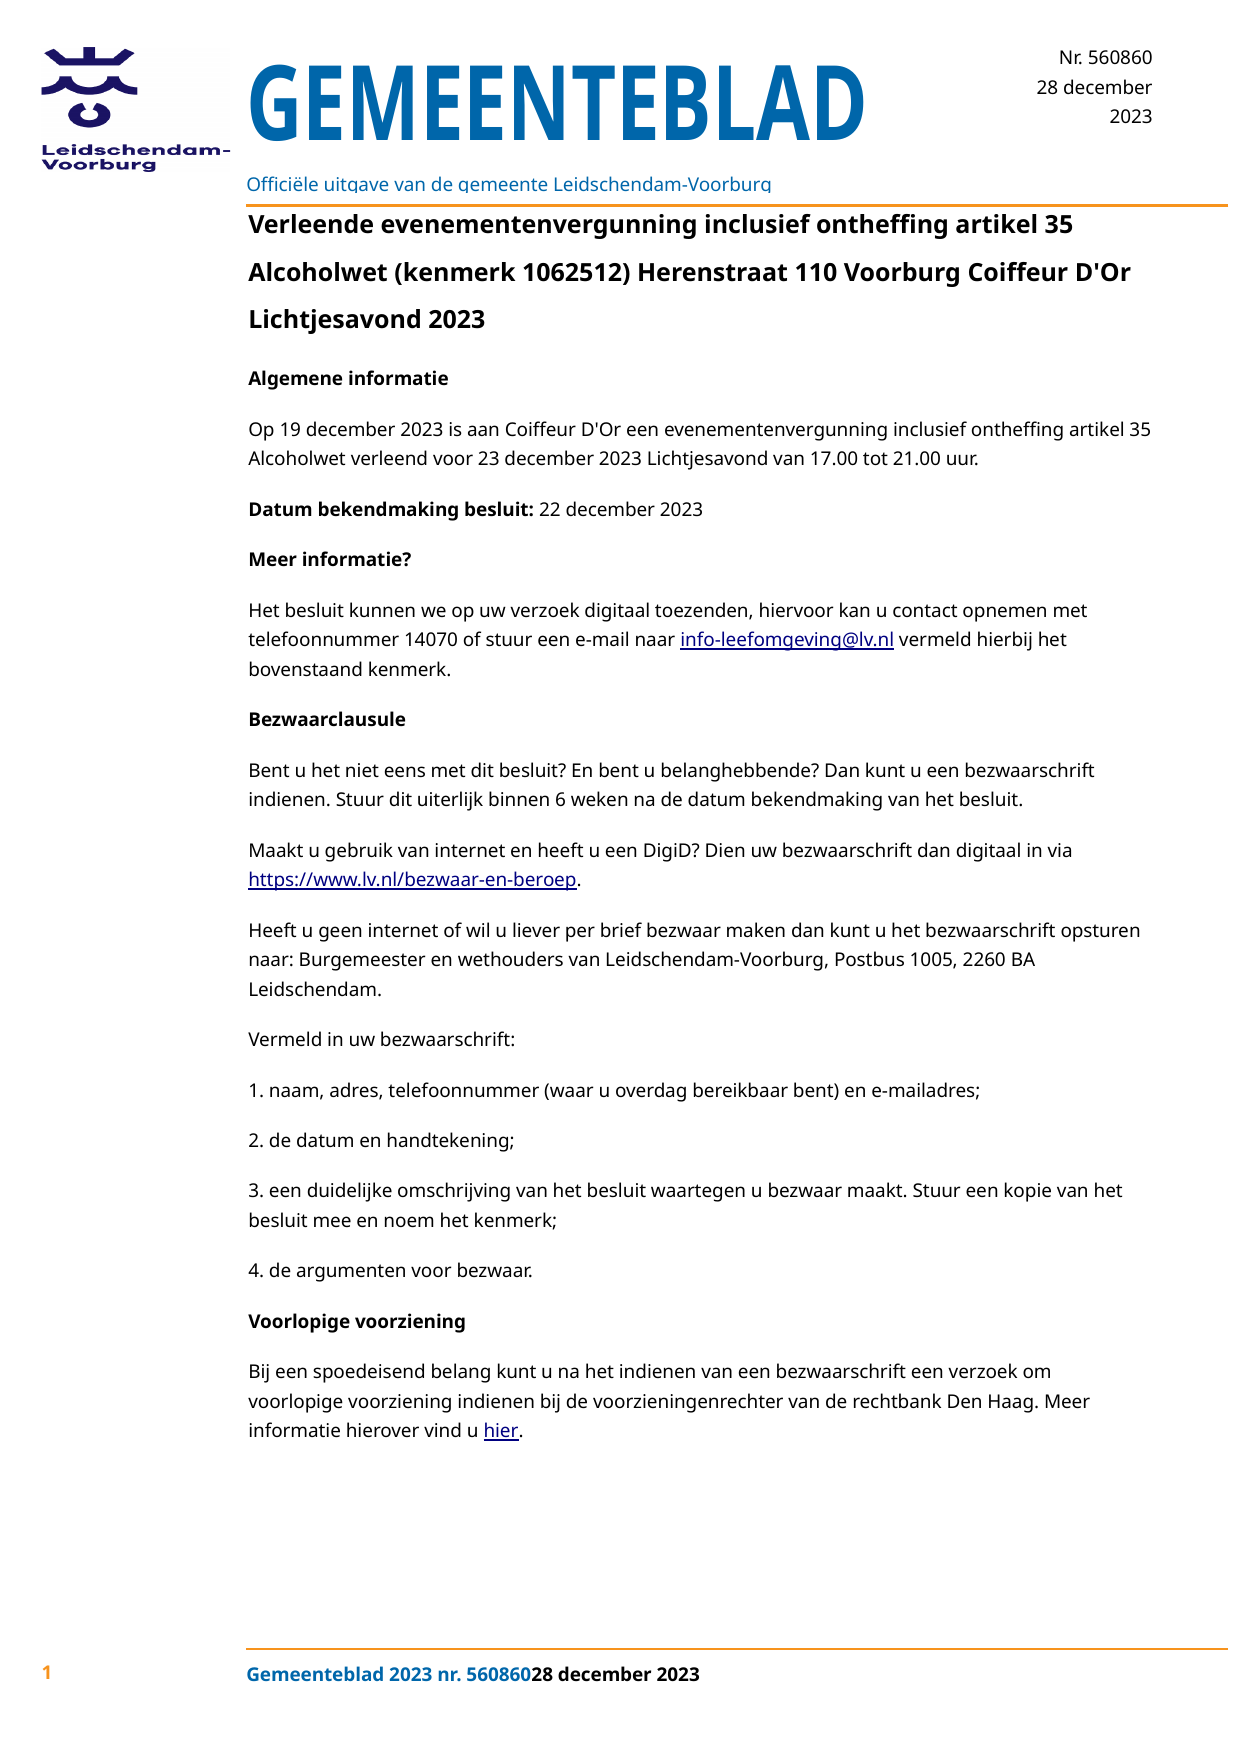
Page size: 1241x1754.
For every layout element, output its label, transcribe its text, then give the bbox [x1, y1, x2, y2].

text Datum bekendmaking besluit: 22 december 2023 [248, 496, 1152, 522]
text Bent u het niet eens met dit besluit? En bent u belanghebbende? Dan kunt u een bezwaarschrift indienen. Stuur dit uiterlijk binnen 6 weken na de datum bekendmaking van het besluit. [248, 757, 1152, 812]
text Bij een spoedeisend belang kunt u na het indienen van een bezwaarschrift een verzoek om voorlopige voorziening indienen bij de voorzieningenrechter van de rechtbank Den Haag. Meer informatie hierover vind u hier. [248, 1358, 1152, 1443]
text Algemene informatie [248, 366, 1152, 391]
text Voorlopige voorziening [248, 1308, 1152, 1334]
text 1. naam, adres, telefoonnummer (waar u overdag bereikbaar bent) en e-mailadres; [248, 1077, 1152, 1102]
text Heeft u geen internet of wil u liever per brief bezwaar maken dan kunt u het bezwaarschrift opsturen naar: Burgemeester en wethouders van Leidschendam-Voorburg, Postbus 1005, 2260 BA Leidschendam. [248, 917, 1152, 1002]
text Bezwaarclausule [248, 706, 1152, 732]
text 3. een duidelijke omschrijving van het besluit waartegen u bezwaar maakt. Stuur een kopie van het besluit mee en noem het kenmerk; [248, 1178, 1152, 1233]
text Meer informatie? [248, 546, 1152, 572]
picture [41, 47, 231, 172]
text 4. de argumenten voor bezwaar. [248, 1258, 1152, 1283]
text Verleende evenementenvergunning inclusief ontheffing artikel 35 Alcoholwet (kenmerk 1062512) Herenstraat 110 Voorburg Coiffeur D'Or Lichtjesavond 2023 [248, 207, 1152, 336]
text 2. de datum en handtekening; [248, 1127, 1152, 1153]
text Vermeld in uw bezwaarschrift: [248, 1026, 1152, 1052]
text Het besluit kunnen we op uw verzoek digitaal toezenden, hiervoor kan u contact opnemen met telefoonnummer 14070 of stuur een e-mail naar info-leefomgeving@lv.nl vermeld hierbij het bovenstaand kenmerk. [248, 597, 1152, 682]
text Op 19 december 2023 is aan Coiffeur D'Or een evenementenvergunning inclusief ontheffing artikel 35 Alcoholwet verleend voor 23 december 2023 Lichtjesavond van 17.00 tot 21.00 uur. [248, 416, 1152, 471]
text Maakt u gebruik van internet en heeft u een DigiD? Dien uw bezwaarschrift dan digitaal in via https://www.lv.nl/bezwaar-en-beroep. [248, 837, 1152, 892]
